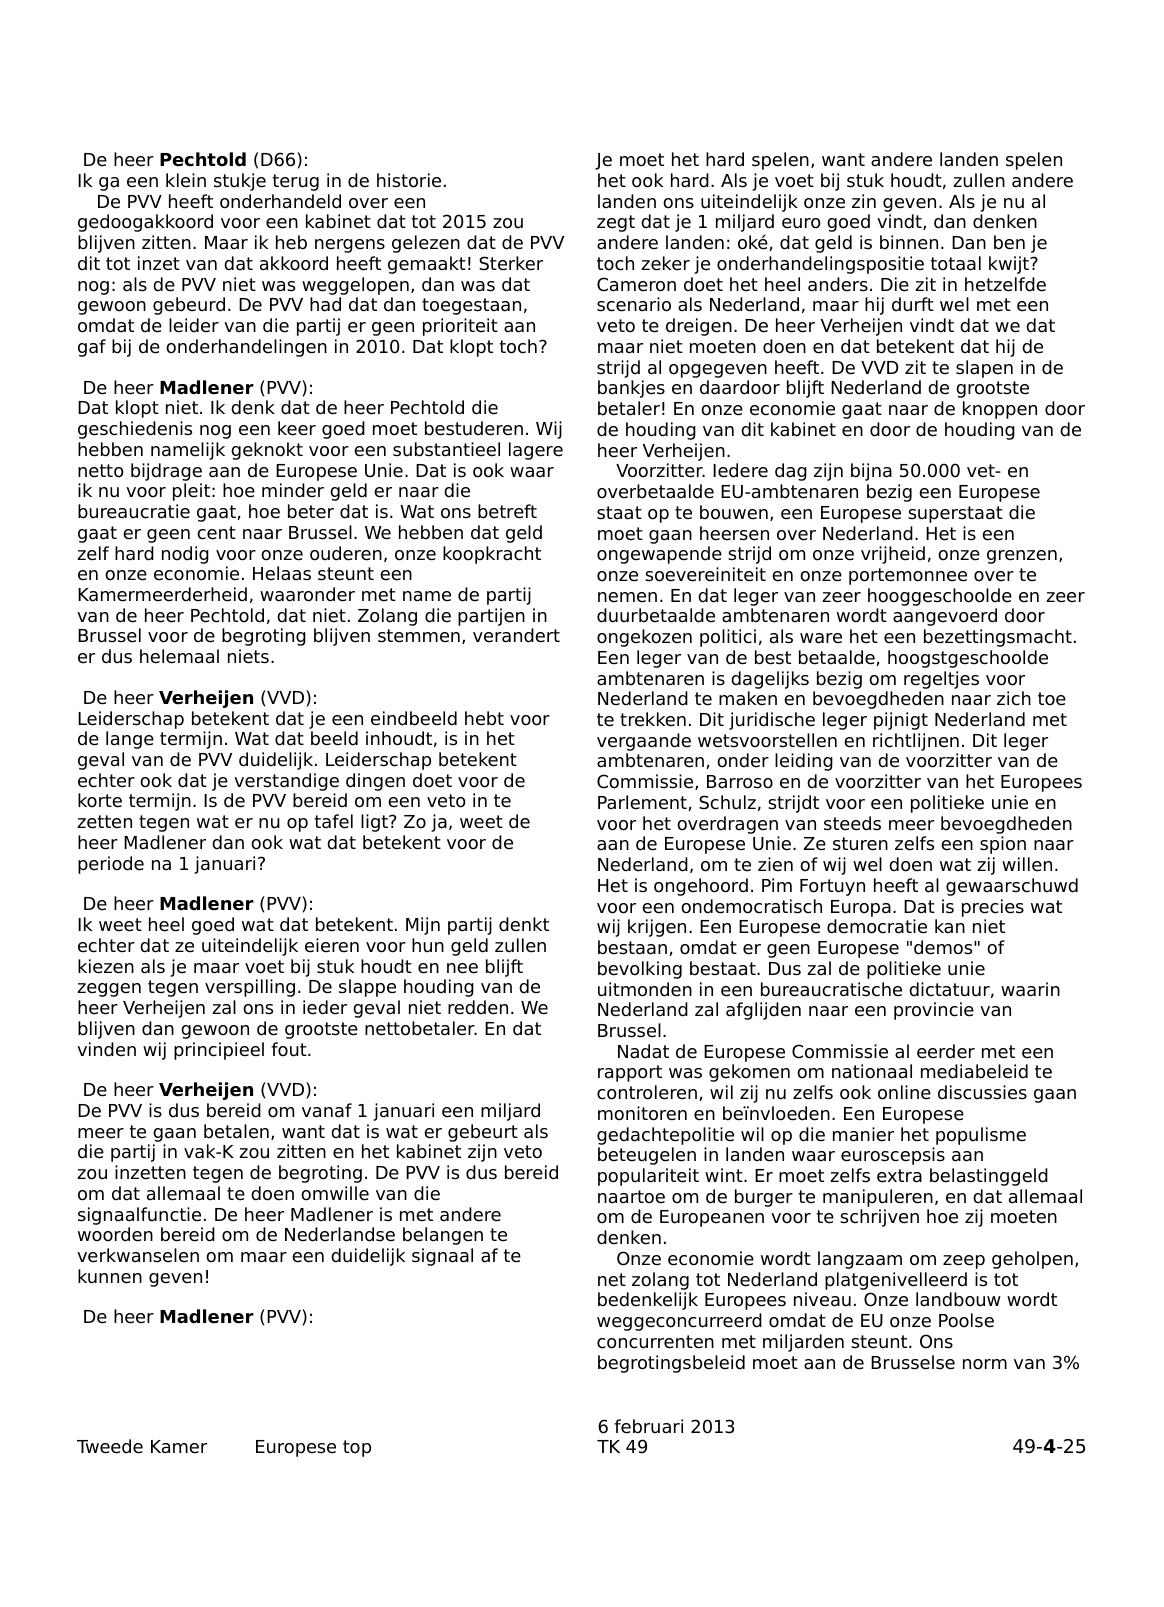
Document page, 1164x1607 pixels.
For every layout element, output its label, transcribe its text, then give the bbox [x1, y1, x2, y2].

text De heer Madlener (PVV): [77, 1307, 567, 1328]
text De PVV is dus bereid om vanaf 1 januari een miljard meer te gaan betalen, want dat is wat er gebeurt als die partij in vak-K zou zitten en het kabinet zijn veto zou inzetten tegen de begroting. De PVV is dus bereid om dat allemaal te doen omwille van die signaalfunctie. De heer Madlener is met andere woorden bereid om de Nederlandse belangen te verkwanselen om maar een duidelijk signaal af te kunnen geven! [77, 1101, 567, 1287]
text Voorzitter. Iedere dag zijn bijna 50.000 vet- en overbetaalde EU-ambtenaren bezig een Europese staat op te bouwen, een Europese superstaat die moet gaan heersen over Nederland. Het is een ongewapende strijd om onze vrijheid, onze grenzen, onze soevereiniteit en onze portemonnee over te nemen. En dat leger van zeer hooggeschoolde en zeer duurbetaalde ambtenaren wordt aangevoerd door ongekozen politici, als ware het een bezettingsmacht. Een leger van de best betaalde, hoogstgeschoolde ambtenaren is dagelijks bezig om regeltjes voor Nederland te maken en bevoegdheden naar zich toe te trekken. Dit juridische leger pijnigt Nederland met vergaande wetsvoorstellen en richtlijnen. Dit leger ambtenaren, onder leiding van de voorzitter van de Commissie, Barroso en de voorzitter van het Europees Parlement, Schulz, strijdt voor een politieke unie en voor het overdragen van steeds meer bevoegdheden aan de Europese Unie. Ze sturen zelfs een spion naar Nederland, om te zien of wij wel doen wat zij willen. Het is ongehoord. Pim Fortuyn heeft al gewaarschuwd voor een ondemocratisch Europa. Dat is precies wat wij krijgen. Een Europese democratie kan niet bestaan, omdat er geen Europese "demos" of bevolking bestaat. Dus zal de politieke unie uitmonden in een bureaucratische dictatuur, waarin Nederland zal afglijden naar een provincie van Brussel. [596, 461, 1087, 1042]
text Onze economie wordt langzaam om zeep geholpen, net zolang tot Nederland platgenivelleerd is tot bedenkelijk Europees niveau. Onze landbouw wordt weggeconcurreerd omdat de EU onze Poolse concurrenten met miljarden steunt. Ons begrotingsbeleid moet aan de Brusselse norm van 3% [596, 1249, 1087, 1373]
text De heer Madlener (PVV): [77, 377, 567, 398]
text Je moet het hard spelen, want andere landen spelen het ook hard. Als je voet bij stuk houdt, zullen andere landen ons uiteindelijk onze zin geven. Als je nu al zegt dat je 1 miljard euro goed vindt, dan denken andere landen: oké, dat geld is binnen. Dan ben je toch zeker je onderhandelingspositie totaal kwijt? Cameron doet het heel anders. Die zit in hetzelfde scenario als Nederland, maar hij durft wel met een veto te dreigen. De heer Verheijen vindt dat we dat maar niet moeten doen en dat betekent dat hij de strijd al opgegeven heeft. De VVD zit te slapen in de bankjes en daardoor blijft Nederland de grootste betaler! En onze economie gaat naar de knoppen door de houding van dit kabinet en door de houding van de heer Verheijen. [596, 150, 1087, 461]
text De heer Pechtold (D66): [77, 150, 567, 171]
text De heer Madlener (PVV): [77, 894, 567, 915]
text Ik ga een klein stukje terug in de historie. [77, 171, 567, 192]
text Dat klopt niet. Ik denk dat de heer Pechtold die geschiedenis nog een keer goed moet bestuderen. Wij hebben namelijk geknokt voor een substantieel lagere netto bijdrage aan de Europese Unie. Dat is ook waar ik nu voor pleit: hoe minder geld er naar die bureaucratie gaat, hoe beter dat is. Wat ons betreft gaat er geen cent naar Brussel. We hebben dat geld zelf hard nodig voor onze ouderen, onze koopkracht en onze economie. Helaas steunt een Kamermeerderheid, waaronder met name de partij van de heer Pechtold, dat niet. Zolang die partijen in Brussel voor de begroting blijven stemmen, verandert er dus helemaal niets. [77, 398, 567, 668]
text De PVV heeft onderhandeld over een gedoogakkoord voor een kabinet dat tot 2015 zou blijven zitten. Maar ik heb nergens gelezen dat de PVV dit tot inzet van dat akkoord heeft gemaakt! Sterker nog: als de PVV niet was weggelopen, dan was dat gewoon gebeurd. De PVV had dat dan toegestaan, omdat de leider van die partij er geen prioriteit aan gaf bij de onderhandelingen in 2010. Dat klopt toch? [77, 192, 567, 357]
text Ik weet heel goed wat dat betekent. Mijn partij denkt echter dat ze uiteindelijk eieren voor hun geld zullen kiezen als je maar voet bij stuk houdt en nee blijft zeggen tegen verspilling. De slappe houding van de heer Verheijen zal ons in ieder geval niet redden. We blijven dan gewoon de grootste nettobetaler. En dat vinden wij principieel fout. [77, 915, 567, 1060]
text De heer Verheijen (VVD): [77, 1080, 567, 1101]
text Leiderschap betekent dat je een eindbeeld hebt voor de lange termijn. Wat dat beeld inhoudt, is in het geval van de PVV duidelijk. Leiderschap betekent echter ook dat je verstandige dingen doet voor de korte termijn. Is de PVV bereid om een veto in te zetten tegen wat er nu op tafel ligt? Zo ja, weet de heer Madlener dan ook wat dat betekent voor de periode na 1 januari? [77, 708, 567, 874]
text Nadat de Europese Commissie al eerder met een rapport was gekomen om nationaal mediabeleid te controleren, wil zij nu zelfs ook online discussies gaan monitoren en beïnvloeden. Een Europese gedachtepolitie wil op die manier het populisme beteugelen in landen waar euroscepsis aan populariteit wint. Er moet zelfs extra belastinggeld naartoe om de burger te manipuleren, en dat allemaal om de Europeanen voor te schrijven hoe zij moeten denken. [596, 1042, 1087, 1249]
text De heer Verheijen (VVD): [77, 688, 567, 708]
